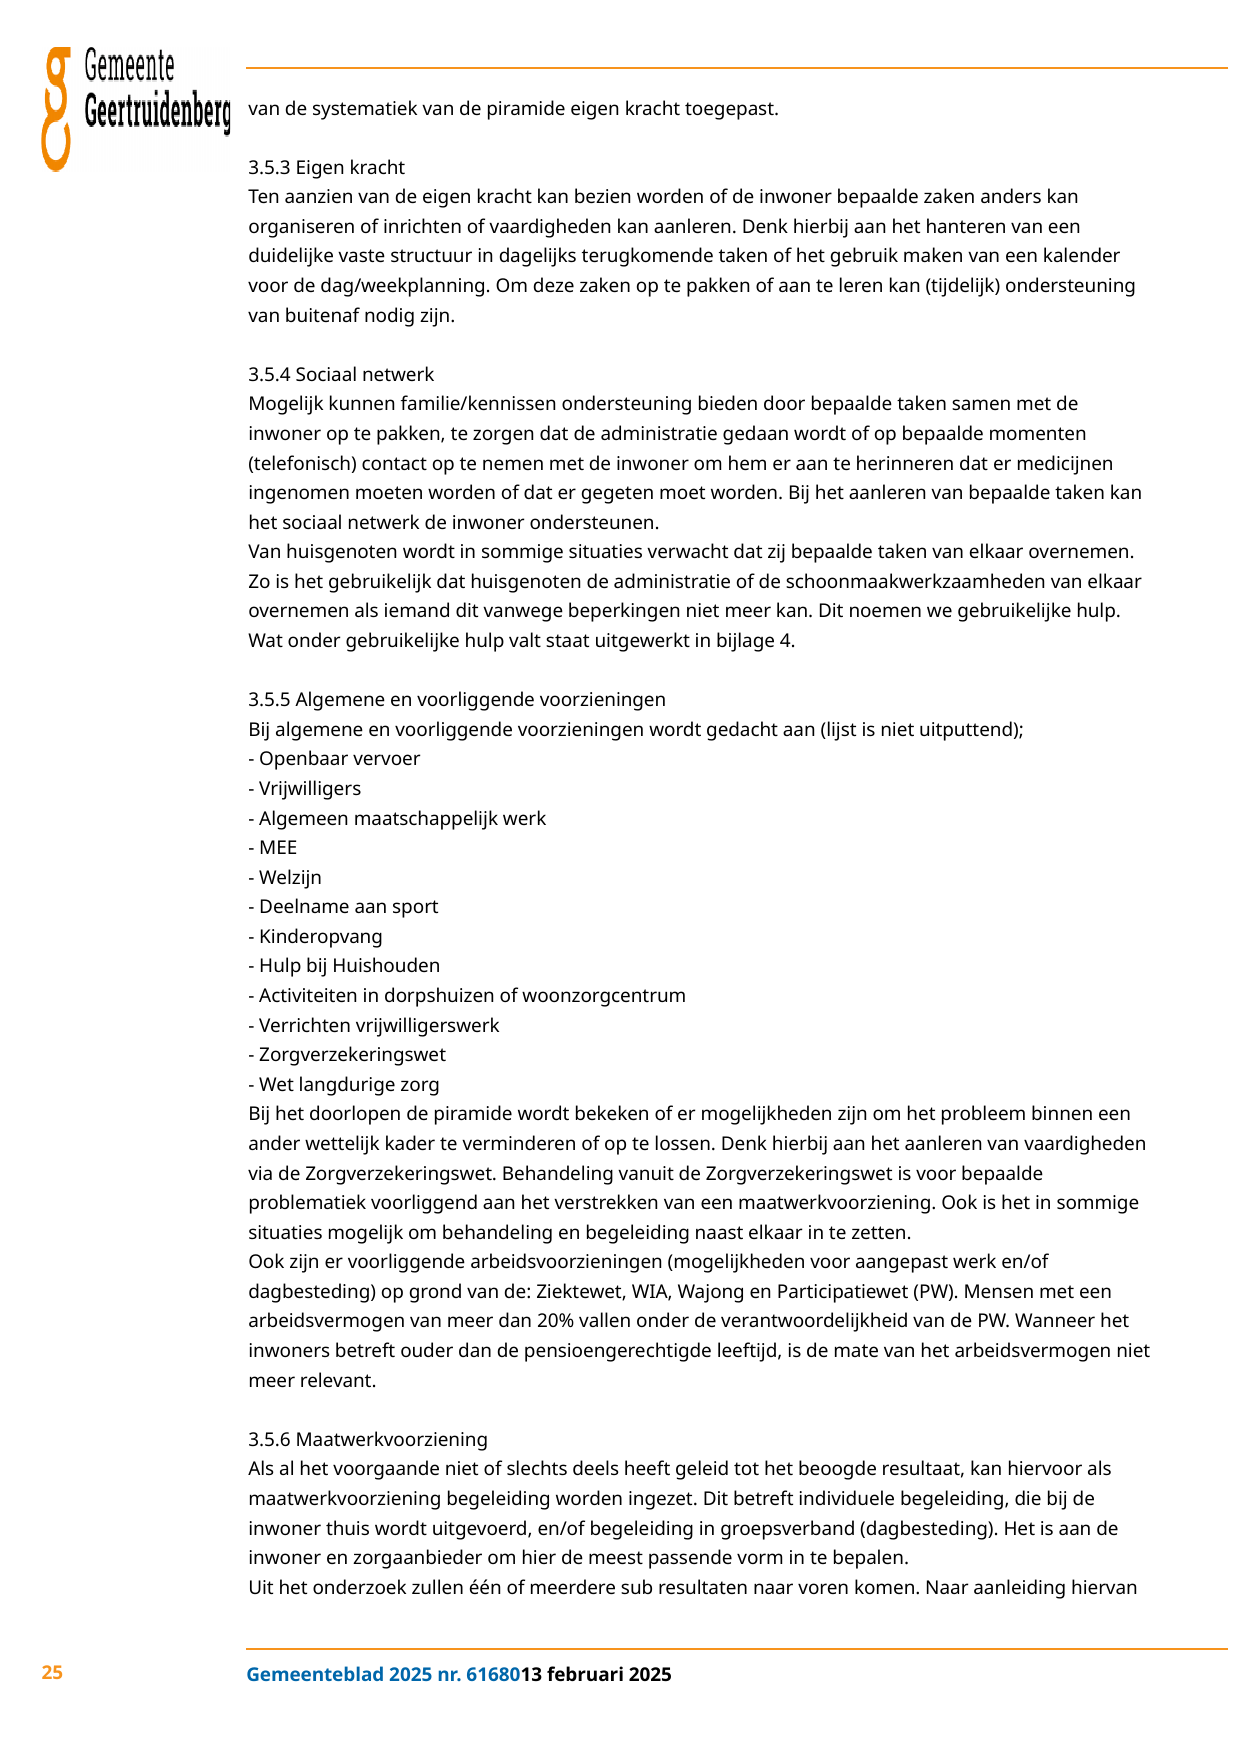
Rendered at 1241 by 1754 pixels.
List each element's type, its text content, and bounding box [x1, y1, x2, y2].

text - Kinderopvang [248, 923, 1152, 949]
text van de systematiek van de piramide eigen kracht toegepast. [248, 95, 1152, 121]
text - Hulp bij Huishouden [248, 953, 1152, 978]
text Ten aanzien van de eigen kracht kan bezien worden of de inwoner bepaalde zaken anders kan organiseren of inrichten of vaardigheden kan aanleren. Denk hierbij aan het hanteren van een duidelijke vaste structuur in dagelijks terugkomende taken of het gebruik maken van een kalender voor de dag/weekplanning. Om deze zaken op te pakken of aan te leren kan (tijdelijk) ondersteuning van buitenaf nodig zijn. [248, 183, 1152, 328]
picture [41, 47, 231, 172]
text Bij het doorlopen de piramide wordt bekeken of er mogelijkheden zijn om het probleem binnen een ander wettelijk kader te verminderen of op te lossen. Denk hierbij aan het aanleren van vaardigheden via de Zorgverzekeringswet. Behandeling vanuit de Zorgverzekeringswet is voor bepaalde problematiek voorliggend aan het verstrekken van een maatwerkvoorziening. Ook is het in sommige situaties mogelijk om behandeling en begeleiding naast elkaar in te zetten. [248, 1101, 1152, 1245]
text Van huisgenoten wordt in sommige situaties verwacht dat zij bepaalde taken van elkaar overnemen. Zo is het gebruikelijk dat huisgenoten de administratie of de schoonmaakwerkzaamheden van elkaar overnemen als iemand dit vanwege beperkingen niet meer kan. Dit noemen we gebruikelijke hulp. Wat onder gebruikelijke hulp valt staat uitgewerkt in bijlage 4. [248, 538, 1152, 653]
text - Zorgverzekeringswet [248, 1041, 1152, 1067]
text - Welzijn [248, 864, 1152, 890]
text - Verrichten vrijwilligerswerk [248, 1012, 1152, 1038]
text 3.5.4 Sociaal netwerk [248, 361, 1152, 387]
text Bij algemene en voorliggende voorzieningen wordt gedacht aan (lijst is niet uitputtend); [248, 716, 1152, 742]
text Mogelijk kunnen familie/kennissen ondersteuning bieden door bepaalde taken samen met de inwoner op te pakken, te zorgen dat de administratie gedaan wordt of op bepaalde momenten (telefonisch) contact op te nemen met de inwoner om hem er aan te herinneren dat er medicijnen ingenomen moeten worden of dat er gegeten moet worden. Bij het aanleren van bepaalde taken kan het sociaal netwerk de inwoner ondersteunen. [248, 391, 1152, 535]
text - MEE [248, 834, 1152, 860]
text - Openbaar vervoer [248, 746, 1152, 771]
text - Algemeen maatschappelijk werk [248, 805, 1152, 831]
text - Vrijwilligers [248, 775, 1152, 801]
text Uit het onderzoek zullen één of meerdere sub resultaten naar voren komen. Naar aanleiding hiervan [248, 1574, 1152, 1600]
text Als al het voorgaande niet of slechts deels heeft geleid tot het beoogde resultaat, kan hiervoor als maatwerkvoorziening begeleiding worden ingezet. Dit betreft individuele begeleiding, die bij de inwoner thuis wordt uitgevoerd, en/of begeleiding in groepsverband (dagbesteding). Het is aan de inwoner en zorgaanbieder om hier de meest passende vorm in te bepalen. [248, 1456, 1152, 1570]
text - Deelname aan sport [248, 893, 1152, 919]
text 3.5.3 Eigen kracht [248, 154, 1152, 180]
text 3.5.6 Maatwerkvoorziening [248, 1426, 1152, 1452]
text Ook zijn er voorliggende arbeidsvoorzieningen (mogelijkheden voor aangepast werk en/of dagbesteding) op grond van de: Ziektewet, WIA, Wajong en Participatiewet (PW). Mensen met een arbeidsvermogen van meer dan 20% vallen onder de verantwoordelijkheid van de PW. Wanneer het inwoners betreft ouder dan de pensioengerechtigde leeftijd, is de mate van het arbeidsvermogen niet meer relevant. [248, 1248, 1152, 1393]
text 3.5.5 Algemene en voorliggende voorzieningen [248, 686, 1152, 712]
text - Activiteiten in dorpshuizen of woonzorgcentrum [248, 982, 1152, 1008]
text - Wet langdurige zorg [248, 1071, 1152, 1097]
